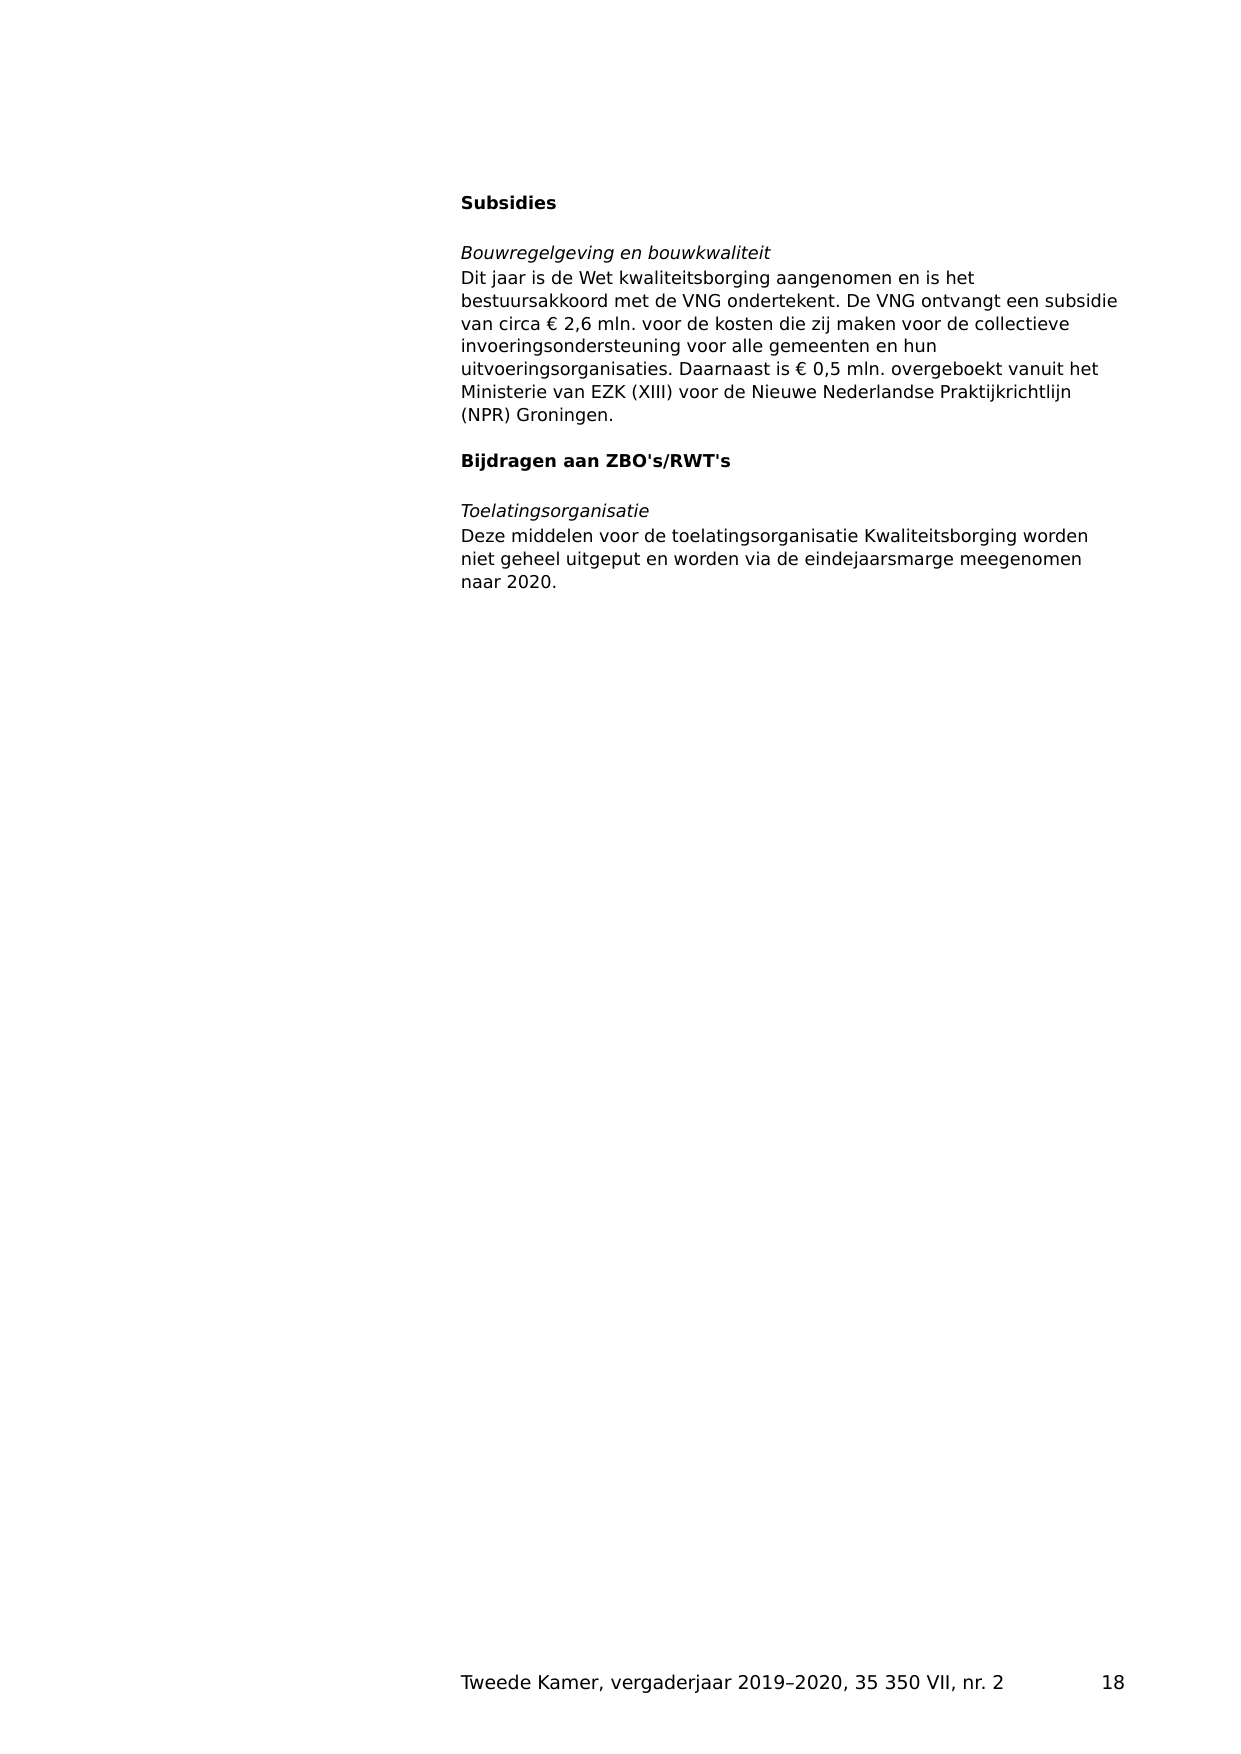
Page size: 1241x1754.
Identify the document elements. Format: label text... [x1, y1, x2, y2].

text Subsidies [461, 191, 1125, 214]
text Bouwregelgeving en bouwkwaliteit [461, 241, 1125, 264]
text Toelatingsorganisatie [461, 499, 1125, 522]
text Dit jaar is de Wet kwaliteitsborging aangenomen en is het bestuursakkoord met de VNG ondertekent. De VNG ontvangt een subsidie van circa € 2,6 mln. voor de kosten die zij maken voor de collectieve invoeringsondersteuning voor alle gemeenten en hun uitvoeringsorganisaties. Daarnaast is € 0,5 mln. overgeboekt vanuit het Ministerie van EZK (XIII) voor de Nieuwe Nederlandse Praktijkrichtlijn (NPR) Groningen. [461, 266, 1125, 426]
text Bijdragen aan ZBO's/RWT's [461, 449, 1125, 472]
text Deze middelen voor de toelatingsorganisatie Kwaliteitsborging worden niet geheel uitgeput en worden via de eindejaarsmarge meegenomen naar 2020. [461, 524, 1125, 593]
